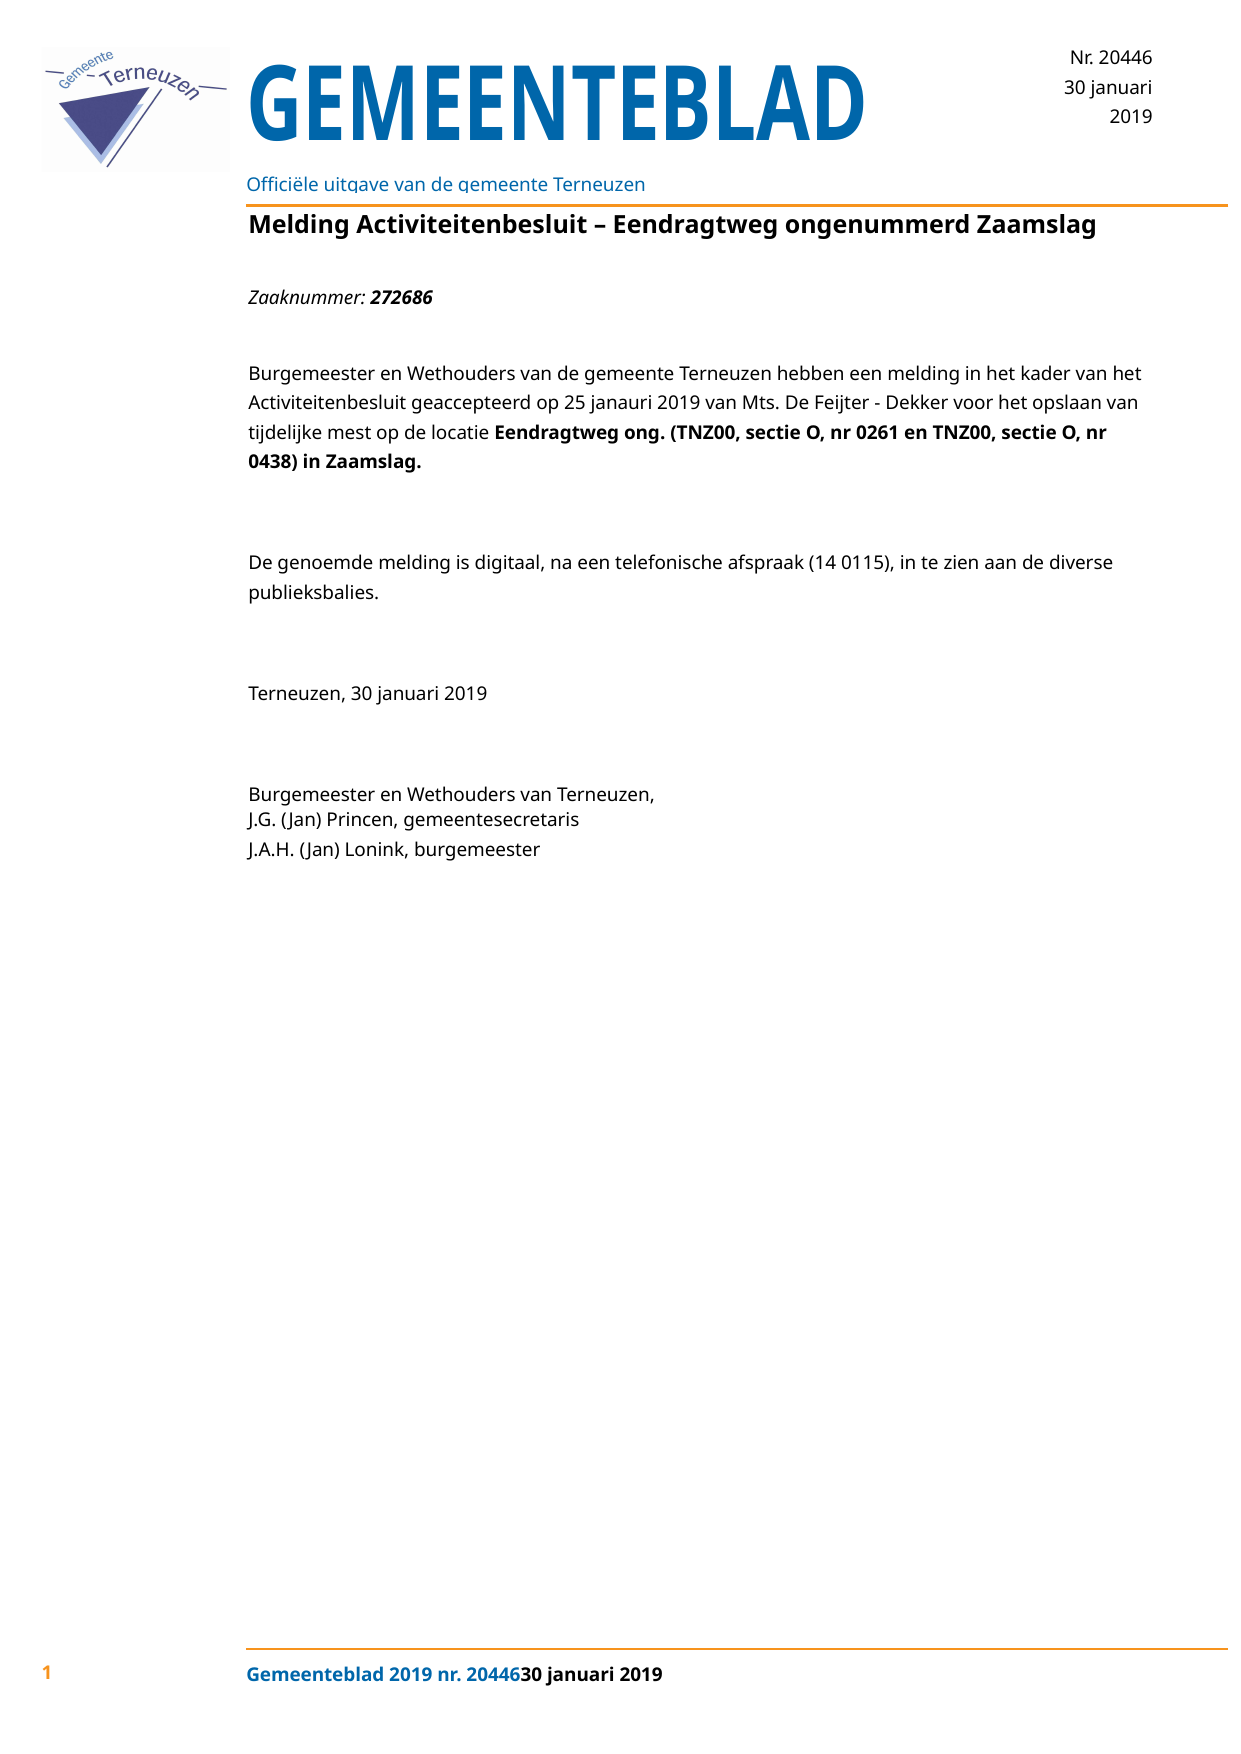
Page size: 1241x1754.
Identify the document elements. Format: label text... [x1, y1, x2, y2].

picture [41, 47, 231, 172]
text Melding Activiteitenbesluit – Eendragtweg ongenummerd Zaamslag [248, 207, 1152, 241]
text Zaaknummer: 272686 [248, 284, 1152, 309]
text De genoemde melding is digitaal, na een telefonische afspraak (14 0115), in te zien aan de diverse publieksbalies. [248, 549, 1152, 605]
table_cell [700, 888, 1152, 913]
text Terneuzen, 30 januari 2019 [248, 680, 1152, 706]
table_header Burgemeester en Wethouders van Terneuzen, [248, 781, 1152, 807]
table_cell [700, 807, 1152, 862]
table_cell [248, 862, 1152, 888]
table_cell [248, 888, 700, 913]
text Burgemeester en Wethouders van de gemeente Terneuzen hebben een melding in het kader van het Activiteitenbesluit geaccepteerd op 25 janauri 2019 van Mts. De Feijter - Dekker voor het opslaan van tijdelijke mest op de locatie Eendragtweg ong. (TNZ00, sectie O, nr 0261 en TNZ00, sectie O, nr 0438) in Zaamslag. [248, 360, 1152, 474]
table_cell J.G. (Jan) Princen, gemeentesecretaris J.A.H. (Jan) Lonink, burgemeester [248, 807, 700, 862]
